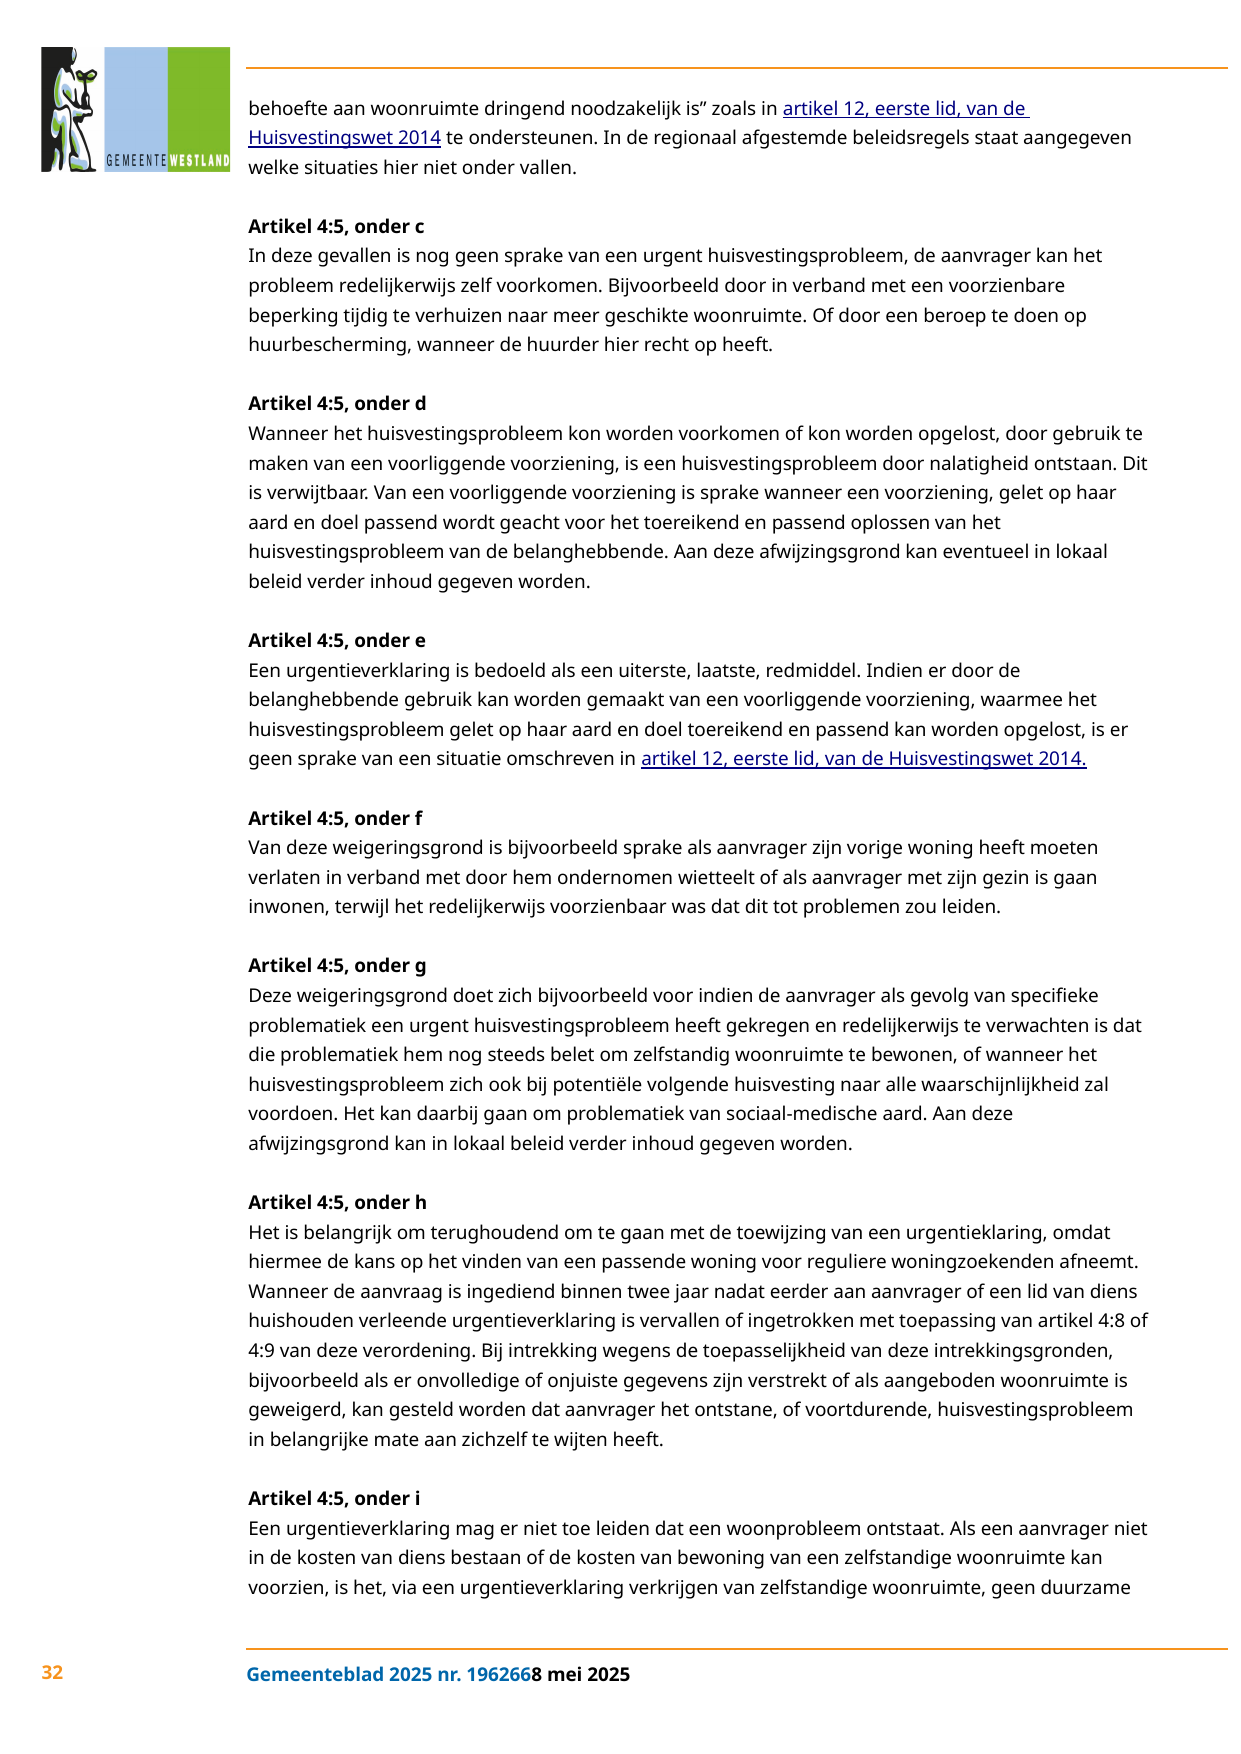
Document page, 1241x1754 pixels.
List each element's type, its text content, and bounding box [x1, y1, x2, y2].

text Artikel 4:5, onder h [248, 1189, 1152, 1215]
text Het is belangrijk om terughoudend om te gaan met de toewijzing van een urgentieklaring, omdat hiermee de kans op het vinden van een passende woning voor reguliere woningzoekenden afneemt. Wanneer de aanvraag is ingediend binnen twee jaar nadat eerder aan aanvrager of een lid van diens huishouden verleende urgentieverklaring is vervallen of ingetrokken met toepassing van artikel 4:8 of 4:9 van deze verordening. Bij intrekking wegens de toepasselijkheid van deze intrekkingsgronden, bijvoorbeeld als er onvolledige of onjuiste gegevens zijn verstrekt of als aangeboden woonruimte is geweigerd, kan gesteld worden dat aanvrager het ontstane, of voortdurende, huisvestingsprobleem in belangrijke mate aan zichzelf te wijten heeft. [248, 1219, 1152, 1452]
picture [41, 47, 231, 172]
text Artikel 4:5, onder e [248, 627, 1152, 653]
text Een urgentieverklaring mag er niet toe leiden dat een woonprobleem ontstaat. Als een aanvrager niet in de kosten van diens bestaan of de kosten van bewoning van een zelfstandige woonruimte kan voorzien, is het, via een urgentieverklaring verkrijgen van zelfstandige woonruimte, geen duurzame [248, 1515, 1152, 1600]
text Wanneer het huisvestingsprobleem kon worden voorkomen of kon worden opgelost, door gebruik te maken van een voorliggende voorziening, is een huisvestingsprobleem door nalatigheid ontstaan. Dit is verwijtbaar. Van een voorliggende voorziening is sprake wanneer een voorziening, gelet op haar aard en doel passend wordt geacht voor het toereikend en passend oplossen van het huisvestingsprobleem van de belanghebbende. Aan deze afwijzingsgrond kan eventueel in lokaal beleid verder inhoud gegeven worden. [248, 420, 1152, 594]
text Deze weigeringsgrond doet zich bijvoorbeeld voor indien de aanvrager als gevolg van specifieke problematiek een urgent huisvestingsprobleem heeft gekregen en redelijkerwijs te verwachten is dat die problematiek hem nog steeds belet om zelfstandig woonruimte te bewonen, of wanneer het huisvestingsprobleem zich ook bij potentiële volgende huisvesting naar alle waarschijnlijkheid zal voordoen. Het kan daarbij gaan om problematiek van sociaal-medische aard. Aan deze afwijzingsgrond kan in lokaal beleid verder inhoud gegeven worden. [248, 982, 1152, 1156]
text behoefte aan woonruimte dringend noodzakelijk is” zoals in artikel 12, eerste lid, van de Huisvestingswet 2014 te ondersteunen. In de regionaal afgestemde beleidsregels staat aangegeven welke situaties hier niet onder vallen. [248, 95, 1152, 180]
text Artikel 4:5, onder g [248, 953, 1152, 978]
text Artikel 4:5, onder f [248, 805, 1152, 831]
text Een urgentieverklaring is bedoeld als een uiterste, laatste, redmiddel. Indien er door de belanghebbende gebruik kan worden gemaakt van een voorliggende voorziening, waarmee het huisvestingsprobleem gelet op haar aard en doel toereikend en passend kan worden opgelost, is er geen sprake van een situatie omschreven in artikel 12, eerste lid, van de Huisvestingswet 2014. [248, 657, 1152, 771]
text Artikel 4:5, onder c [248, 213, 1152, 239]
text Van deze weigeringsgrond is bijvoorbeeld sprake als aanvrager zijn vorige woning heeft moeten verlaten in verband met door hem ondernomen wietteelt of als aanvrager met zijn gezin is gaan inwonen, terwijl het redelijkerwijs voorzienbaar was dat dit tot problemen zou leiden. [248, 834, 1152, 919]
text In deze gevallen is nog geen sprake van een urgent huisvestingsprobleem, de aanvrager kan het probleem redelijkerwijs zelf voorkomen. Bijvoorbeeld door in verband met een voorzienbare beperking tijdig te verhuizen naar meer geschikte woonruimte. Of door een beroep te doen op huurbescherming, wanneer de huurder hier recht op heeft. [248, 243, 1152, 357]
text Artikel 4:5, onder d [248, 391, 1152, 416]
text Artikel 4:5, onder i [248, 1485, 1152, 1511]
